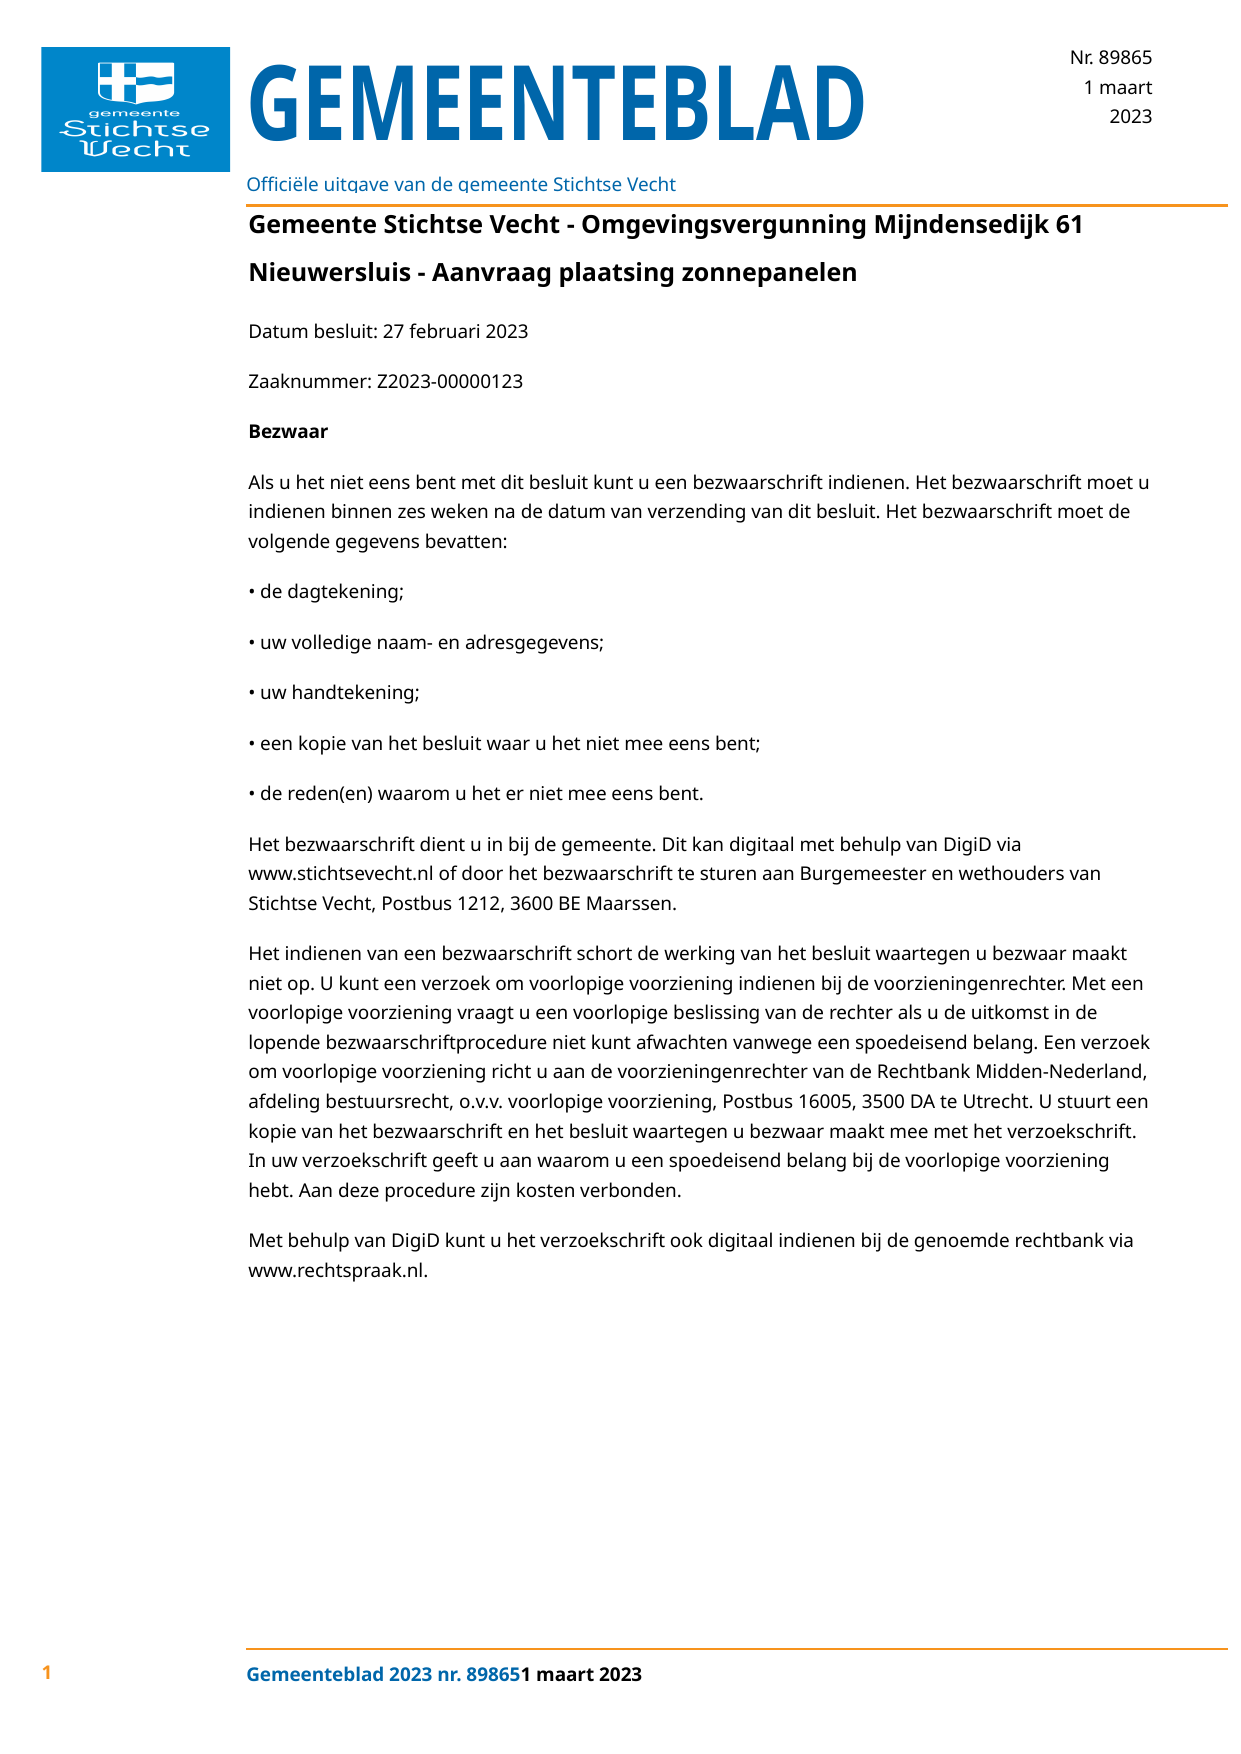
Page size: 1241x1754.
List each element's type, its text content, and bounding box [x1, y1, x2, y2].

text Bezwaar [248, 419, 1152, 444]
picture [99, 63, 135, 101]
text • uw handtekening; [248, 679, 1152, 705]
text Met behulp van DigiD kunt u het verzoekschrift ook digitaal indienen bij de genoemde rechtbank via www.rechtspraak.nl. [248, 1227, 1152, 1283]
text Gemeente Stichtse Vecht - Omgevingsvergunning Mijndensedijk 61 Nieuwersluis - Aanvraag plaatsing zonnepanelen [248, 207, 1152, 288]
text Datum besluit: 27 februari 2023 [248, 318, 1152, 344]
text Het indienen van een bezwaarschrift schort de werking van het besluit waartegen u bezwaar maakt niet op. U kunt een verzoek om voorlopige voorziening indienen bij de voorzieningenrechter. Met een voorlopige voorziening vraagt u een voorlopige beslissing van de rechter als u de uitkomst in de lopende bezwaarschriftprocedure niet kunt afwachten vanwege een spoedeisend belang. Een verzoek om voorlopige voorziening richt u aan de voorzieningenrechter van de Rechtbank Midden-Nederland, afdeling bestuursrecht, o.v.v. voorlopige voorziening, Postbus 16005, 3500 DA te Utrecht. U stuurt een kopie van het bezwaarschrift en het besluit waartegen u bezwaar maakt mee met het verzoekschrift. In uw verzoekschrift geeft u aan waarom u een spoedeisend belang bij de voorlopige voorziening hebt. Aan deze procedure zijn kosten verbonden. [248, 940, 1152, 1203]
picture [137, 63, 174, 103]
text Het bezwaarschrift dient u in bij de gemeente. Dit kan digitaal met behulp van DigiD via www.stichtsevecht.nl of door het bezwaarschrift te sturen aan Burgemeester en wethouders van Stichtse Vecht, Postbus 1212, 3600 BE Maarssen. [248, 831, 1152, 916]
text Zaaknummer: Z2023-00000123 [248, 368, 1152, 394]
text • een kopie van het besluit waar u het niet mee eens bent; [248, 730, 1152, 756]
text • de reden(en) waarom u het er niet mee eens bent. [248, 780, 1152, 806]
text • de dagtekening; [248, 579, 1152, 604]
text Als u het niet eens bent met dit besluit kunt u een bezwaarschrift indienen. Het bezwaarschrift moet u indienen binnen zes weken na de datum van verzending van dit besluit. Het bezwaarschrift moet de volgende gegevens bevatten: [248, 469, 1152, 554]
text • uw volledige naam- en adresgegevens; [248, 629, 1152, 655]
